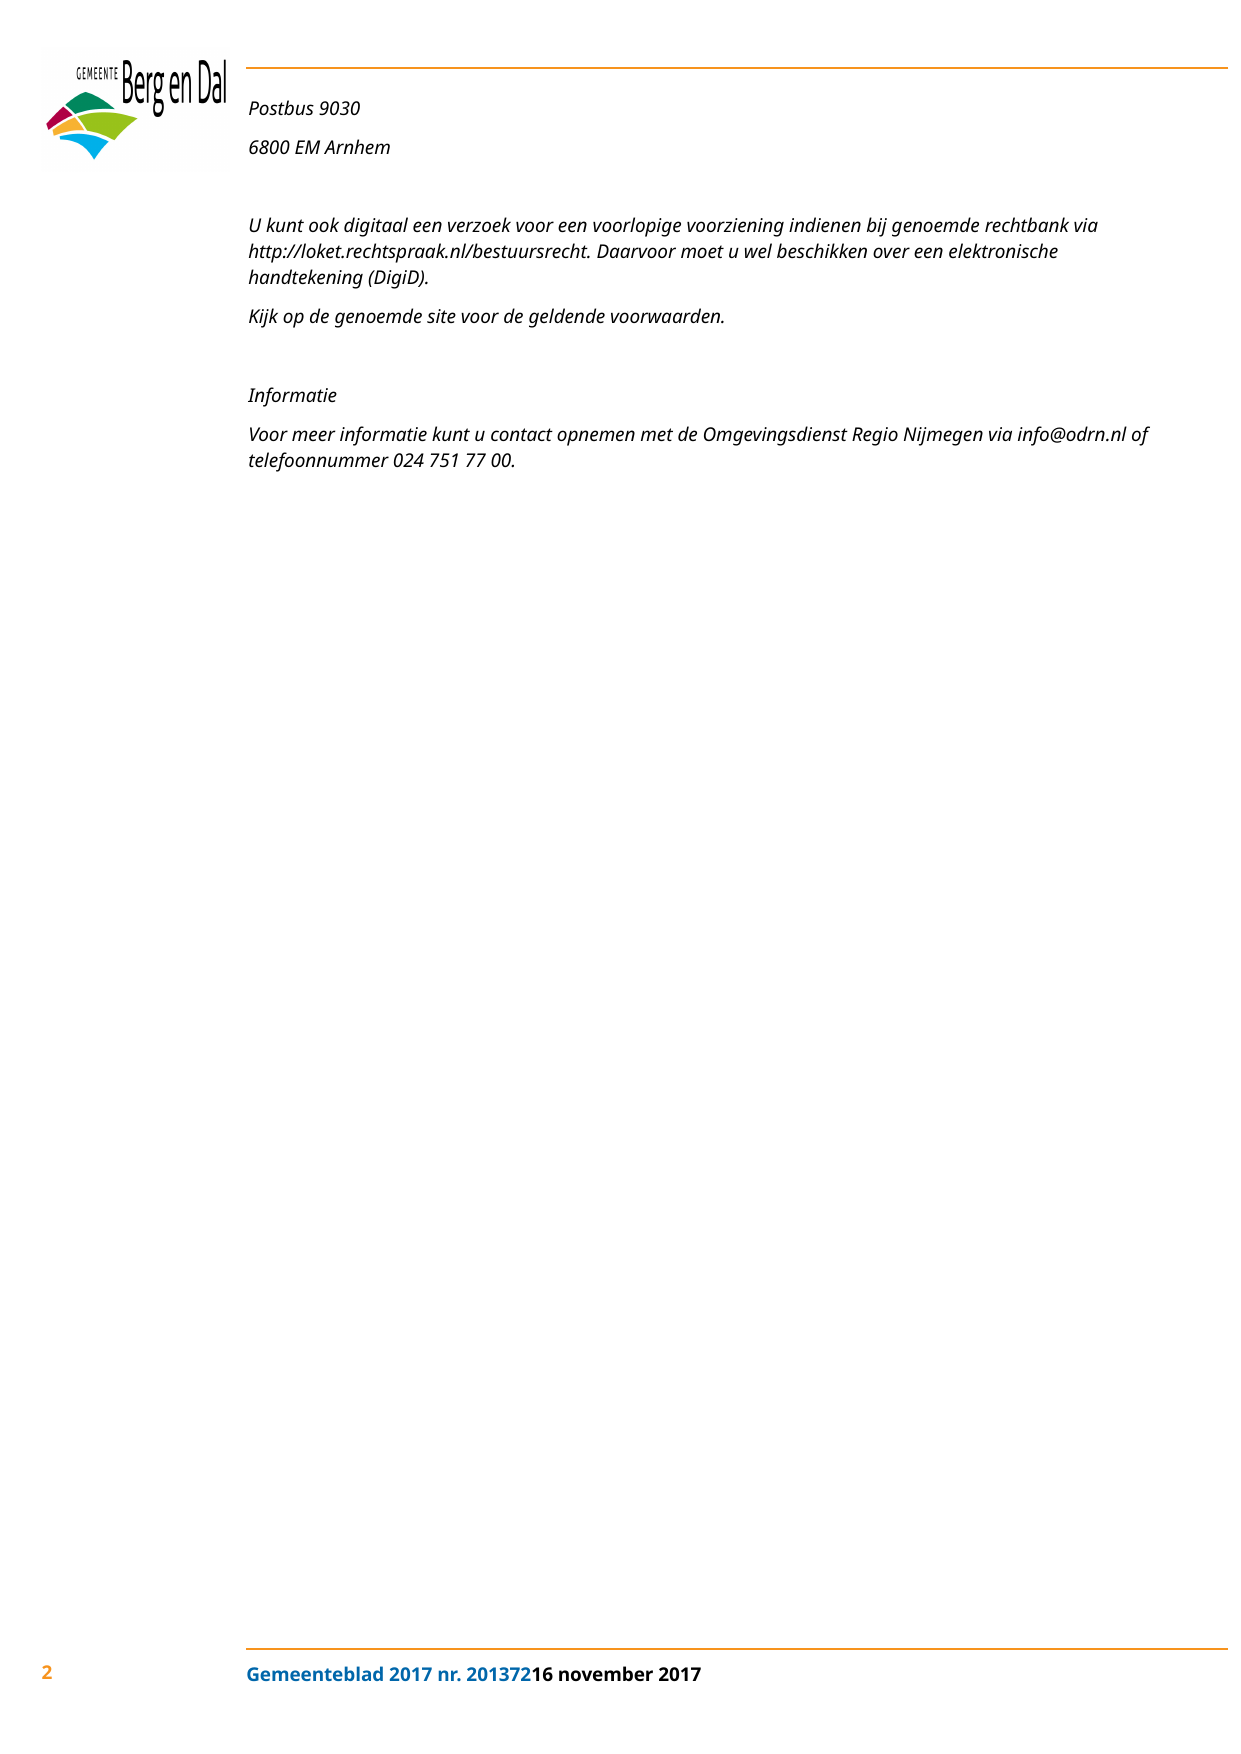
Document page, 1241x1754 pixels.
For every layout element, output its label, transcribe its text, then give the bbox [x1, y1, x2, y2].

text Informatie [248, 382, 1152, 408]
text 6800 EM Arnhem [248, 134, 1152, 160]
text U kunt ook digitaal een verzoek voor een voorlopige voorziening indienen bij genoemde rechtbank via http://loket.rechtspraak.nl/bestuursrecht. Daarvoor moet u wel beschikken over een elektronische handtekening (DigiD). [248, 213, 1152, 290]
text Postbus 9030 [248, 95, 1152, 121]
text Kijk op de genoemde site voor de geldende voorwaarden. [248, 303, 1152, 329]
picture [41, 47, 231, 172]
text Voor meer informatie kunt u contact opnemen met de Omgevingsdienst Regio Nijmegen via info@odrn.nl of telefoonnummer 024 751 77 00. [248, 421, 1152, 473]
